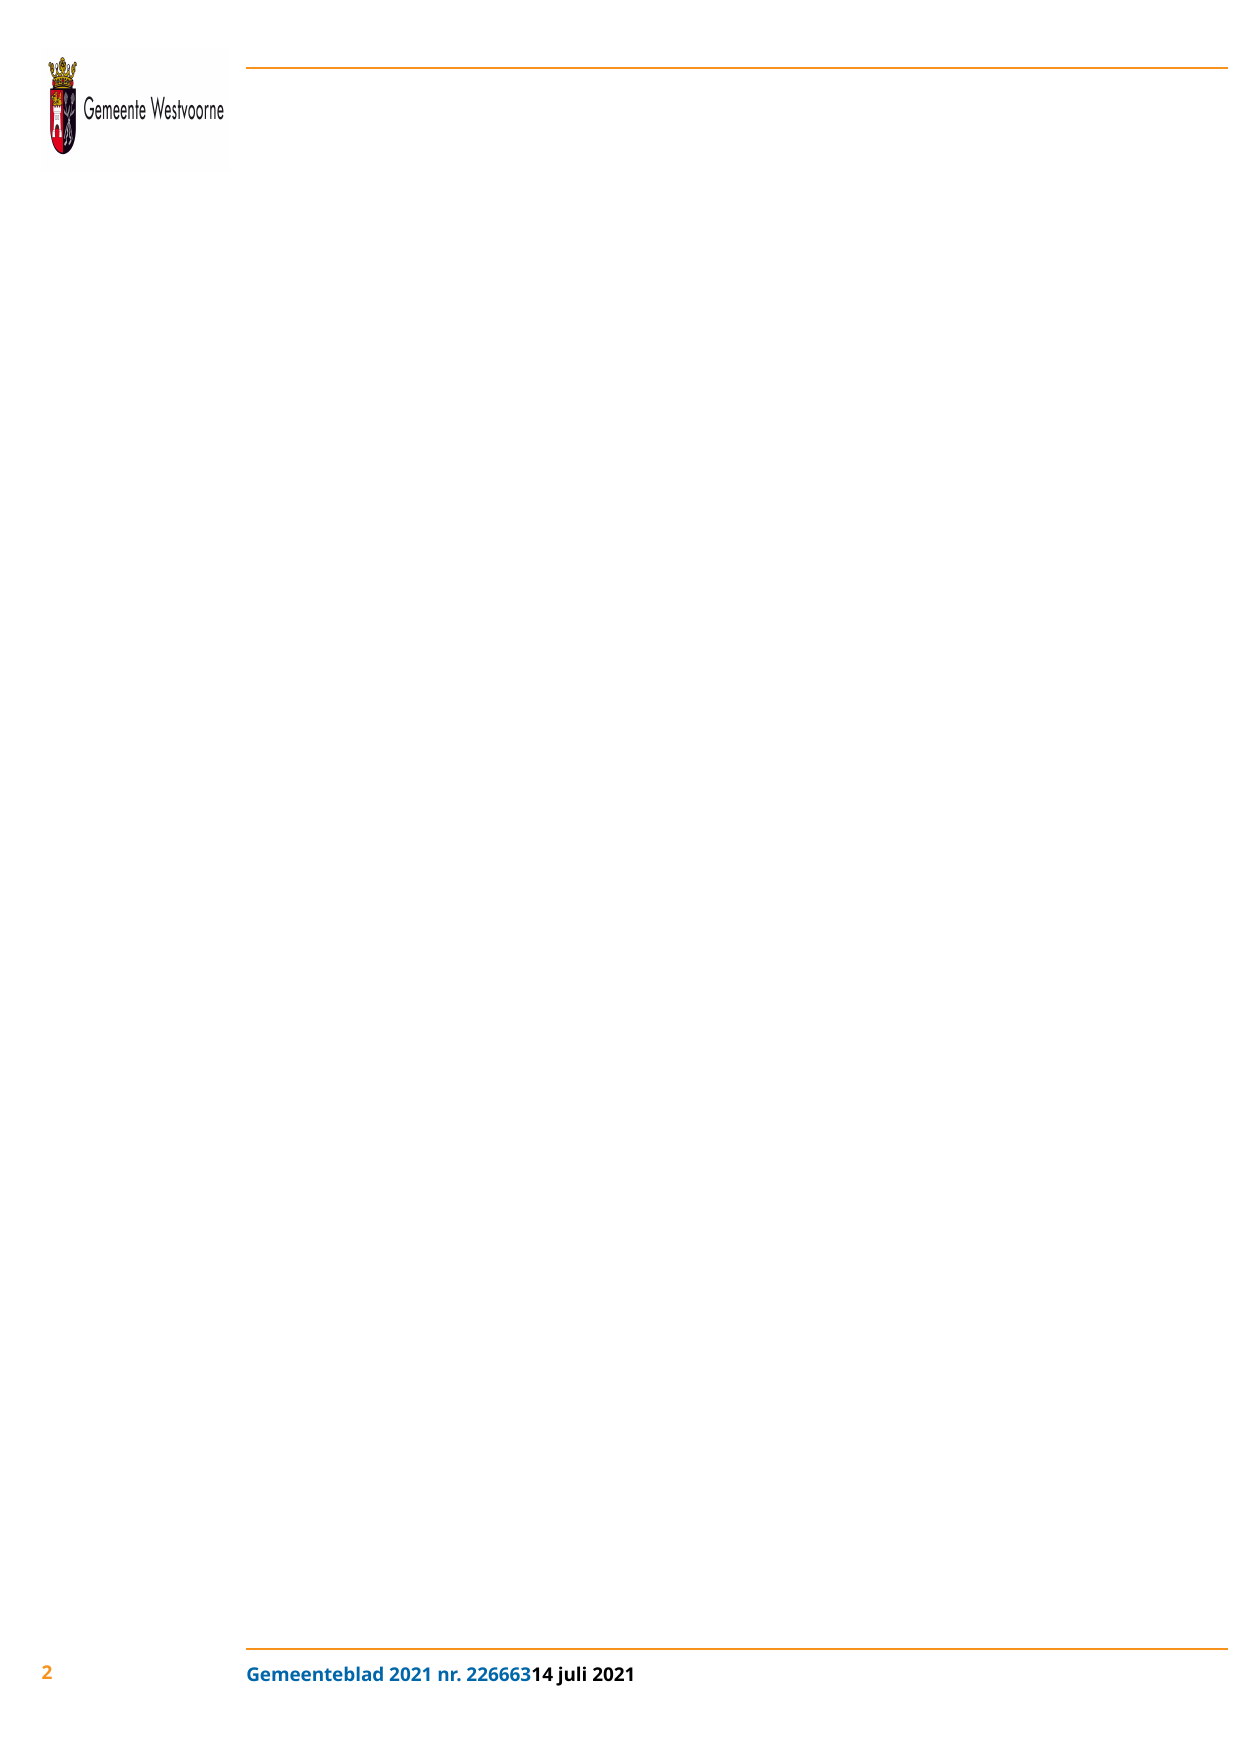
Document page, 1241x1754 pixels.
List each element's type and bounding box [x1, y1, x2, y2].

picture [41, 47, 231, 172]
